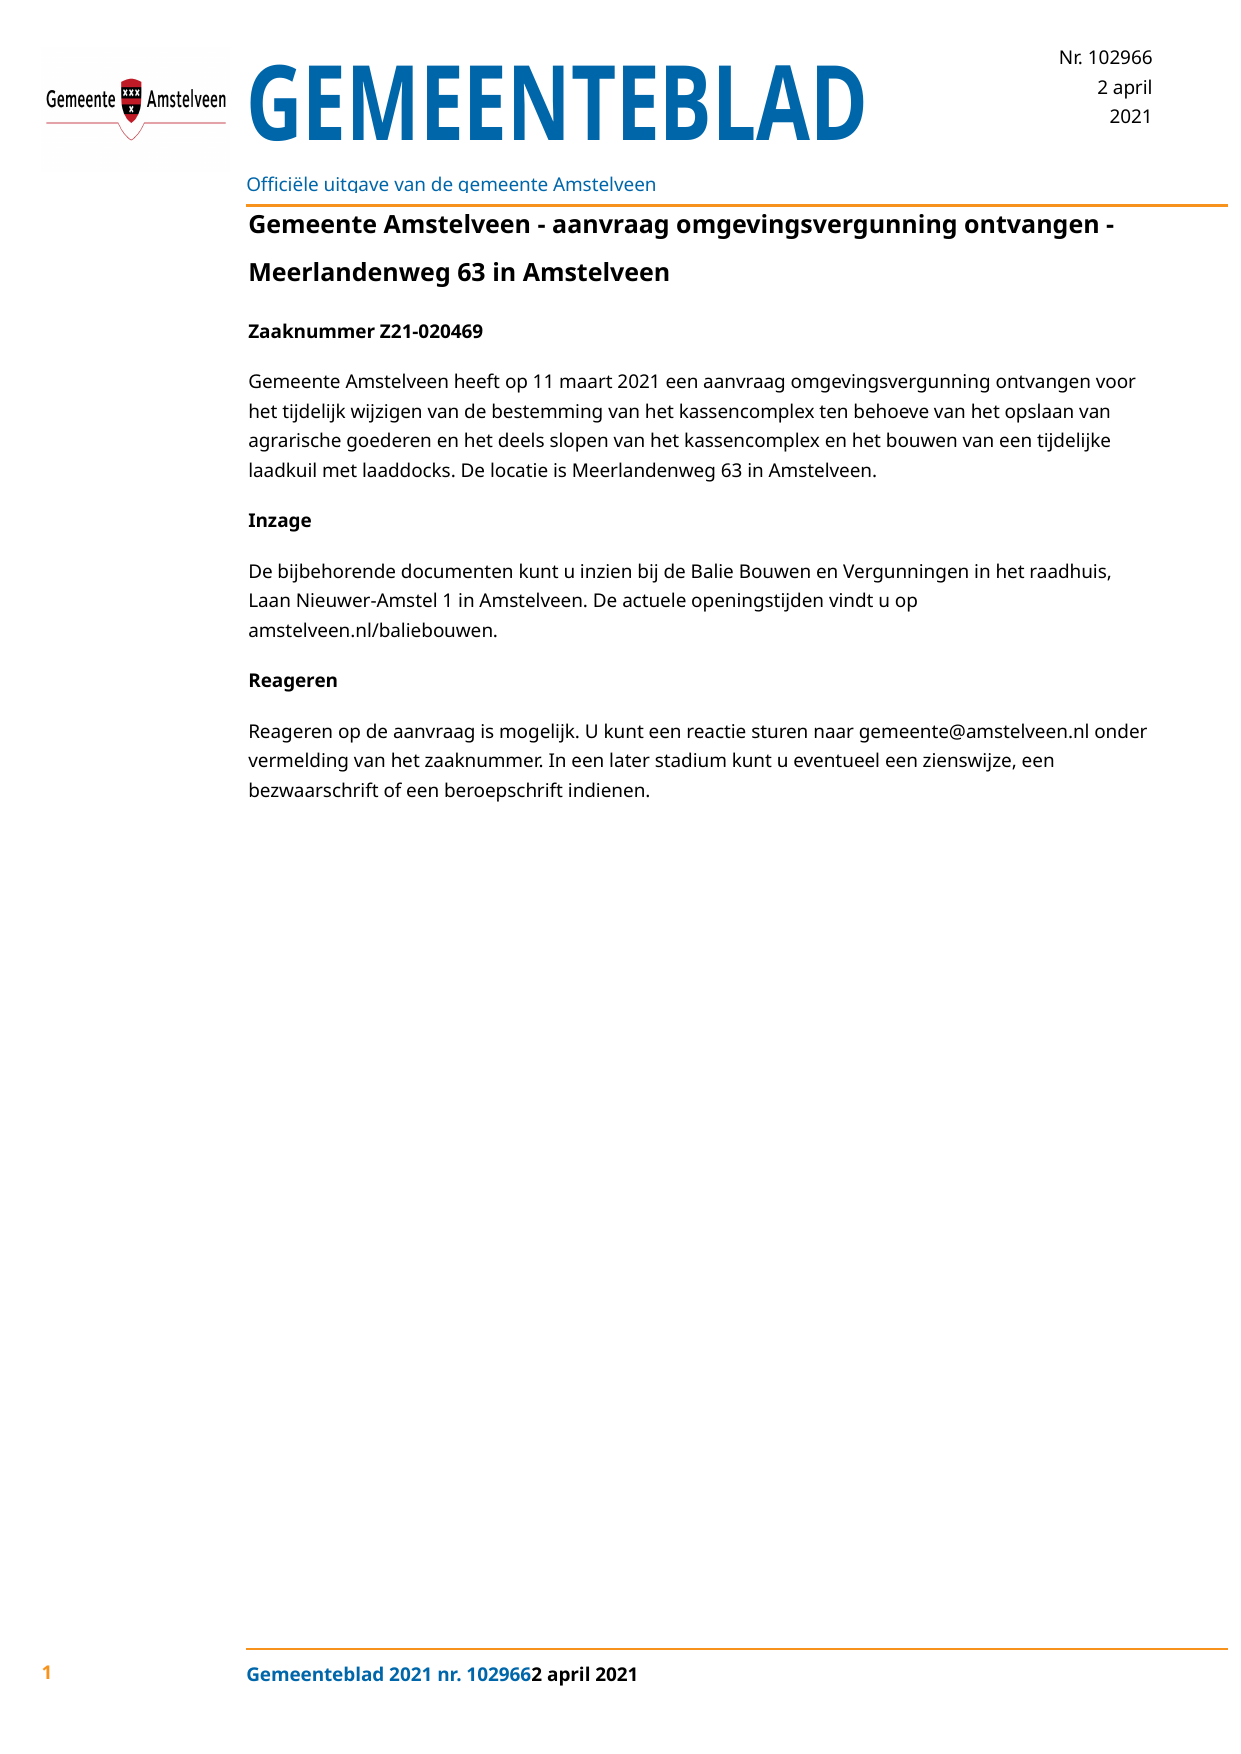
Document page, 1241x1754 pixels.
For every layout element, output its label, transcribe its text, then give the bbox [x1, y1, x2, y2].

picture [41, 47, 231, 172]
text Zaaknummer Z21-020469 [248, 318, 1152, 344]
text De bijbehorende documenten kunt u inzien bij de Balie Bouwen en Vergunningen in het raadhuis, Laan Nieuwer-Amstel 1 in Amstelveen. De actuele openingstijden vindt u op amstelveen.nl/baliebouwen. [248, 558, 1152, 643]
text Gemeente Amstelveen heeft op 11 maart 2021 een aanvraag omgevingsvergunning ontvangen voor het tijdelijk wijzigen van de bestemming van het kassencomplex ten behoeve van het opslaan van agrarische goederen en het deels slopen van het kassencomplex en het bouwen van een tijdelijke laadkuil met laaddocks. De locatie is Meerlandenweg 63 in Amstelveen. [248, 368, 1152, 483]
text Reageren op de aanvraag is mogelijk. U kunt een reactie sturen naar gemeente@amstelveen.nl onder vermelding van het zaaknummer. In een later stadium kunt u eventueel een zienswijze, een bezwaarschrift of een beroepschrift indienen. [248, 718, 1152, 803]
text Gemeente Amstelveen - aanvraag omgevingsvergunning ontvangen - Meerlandenweg 63 in Amstelveen [248, 207, 1152, 288]
text Inzage [248, 507, 1152, 533]
text Reageren [248, 667, 1152, 693]
